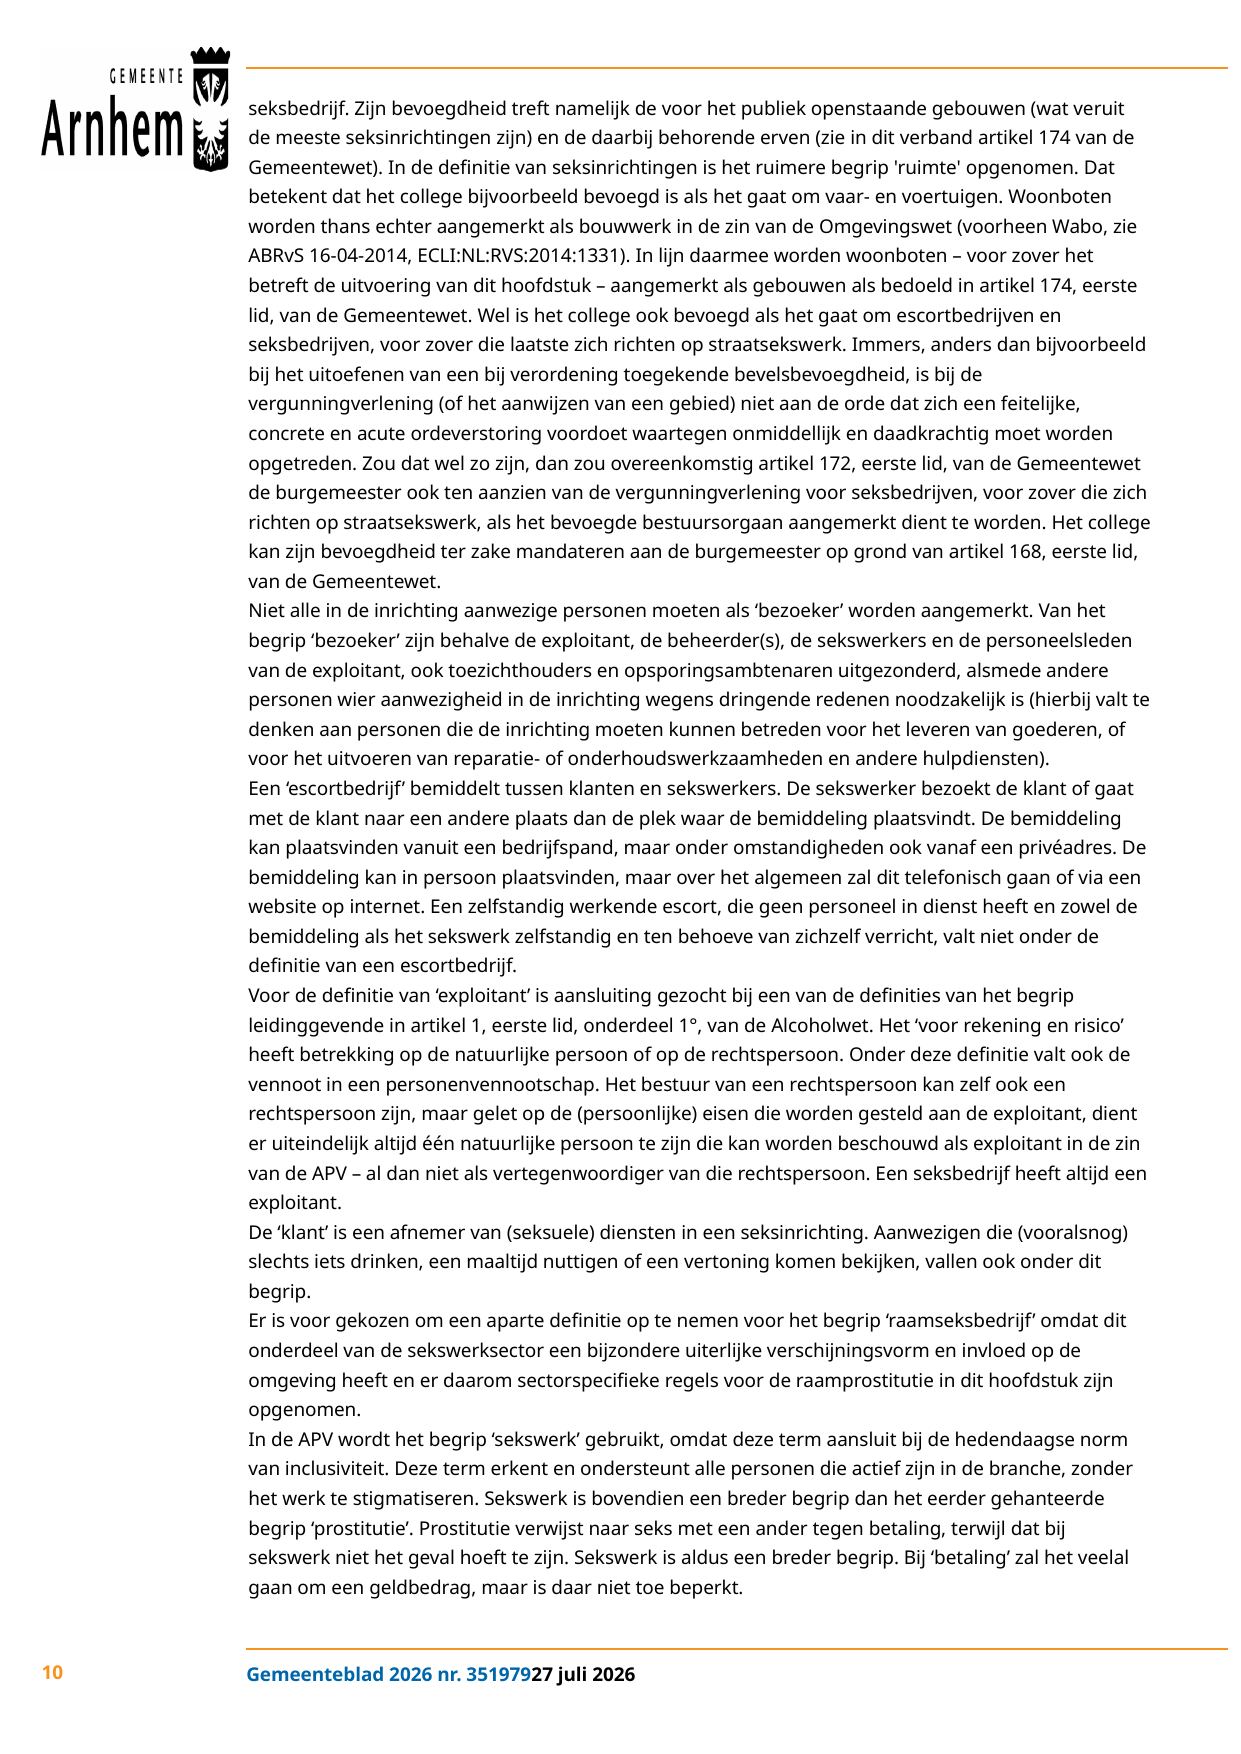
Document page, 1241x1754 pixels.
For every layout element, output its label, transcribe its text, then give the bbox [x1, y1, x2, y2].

text Er is voor gekozen om een aparte definitie op te nemen voor het begrip ‘raamseksbedrijf’ omdat dit onderdeel van de sekswerksector een bijzondere uiterlijke verschijningsvorm en invloed op de omgeving heeft en er daarom sectorspecifieke regels voor de raamprostitutie in dit hoofdstuk zijn opgenomen. [248, 1308, 1152, 1422]
picture [41, 47, 231, 172]
text Niet alle in de inrichting aanwezige personen moeten als ‘bezoeker’ worden aangemerkt. Van het begrip ‘bezoeker’ zijn behalve de exploitant, de beheerder(s), de sekswerkers en de personeelsleden van de exploitant, ook toezichthouders en opsporingsambtenaren uitgezonderd, alsmede andere personen wier aanwezigheid in de inrichting wegens dringende redenen noodzakelijk is (hierbij valt te denken aan personen die de inrichting moeten kunnen betreden voor het leveren van goederen, of voor het uitvoeren van reparatie- of onderhoudswerkzaamheden en andere hulpdiensten). [248, 598, 1152, 771]
text Een ‘escortbedrijf’ bemiddelt tussen klanten en sekswerkers. De sekswerker bezoekt de klant of gaat met de klant naar een andere plaats dan de plek waar de bemiddeling plaatsvindt. De bemiddeling kan plaatsvinden vanuit een bedrijfspand, maar onder omstandigheden ook vanaf een privéadres. De bemiddeling kan in persoon plaatsvinden, maar over het algemeen zal dit telefonisch gaan of via een website op internet. Een zelfstandig werkende escort, die geen personeel in dienst heeft en zowel de bemiddeling als het sekswerk zelfstandig en ten behoeve van zichzelf verricht, valt niet onder de definitie van een escortbedrijf. [248, 775, 1152, 978]
text De ‘klant’ is een afnemer van (seksuele) diensten in een seksinrichting. Aanwezigen die (vooralsnog) slechts iets drinken, een maaltijd nuttigen of een vertoning komen bekijken, vallen ook onder dit begrip. [248, 1219, 1152, 1304]
text In de APV wordt het begrip ‘sekswerk’ gebruikt, omdat deze term aansluit bij de hedendaagse norm van inclusiviteit. Deze term erkent en ondersteunt alle personen die actief zijn in de branche, zonder het werk te stigmatiseren. Sekswerk is bovendien een breder begrip dan het eerder gehanteerde begrip ‘prostitutie’. Prostitutie verwijst naar seks met een ander tegen betaling, terwijl dat bij sekswerk niet het geval hoeft te zijn. Sekswerk is aldus een breder begrip. Bij ‘betaling’ zal het veelal gaan om een geldbedrag, maar is daar niet toe beperkt. [248, 1426, 1152, 1600]
text seksbedrijf. Zijn bevoegdheid treft namelijk de voor het publiek openstaande gebouwen (wat veruit de meeste seksinrichtingen zijn) en de daarbij behorende erven (zie in dit verband artikel 174 van de Gemeentewet). In de definitie van seksinrichtingen is het ruimere begrip 'ruimte' opgenomen. Dat betekent dat het college bijvoorbeeld bevoegd is als het gaat om vaar- en voertuigen. Woonboten worden thans echter aangemerkt als bouwwerk in de zin van de Omgevingswet (voorheen Wabo, zie ABRvS 16-04-2014, ECLI:NL:RVS:2014:1331). In lijn daarmee worden woonboten – voor zover het betreft de uitvoering van dit hoofdstuk – aangemerkt als gebouwen als bedoeld in artikel 174, eerste lid, van de Gemeentewet. Wel is het college ook bevoegd als het gaat om escortbedrijven en seksbedrijven, voor zover die laatste zich richten op straatsekswerk. Immers, anders dan bijvoorbeeld bij het uitoefenen van een bij verordening toegekende bevelsbevoegdheid, is bij de vergunningverlening (of het aanwijzen van een gebied) niet aan de orde dat zich een feitelijke, concrete en acute ordeverstoring voordoet waartegen onmiddellijk en daadkrachtig moet worden opgetreden. Zou dat wel zo zijn, dan zou overeenkomstig artikel 172, eerste lid, van de Gemeentewet de burgemeester ook ten aanzien van de vergunningverlening voor seksbedrijven, voor zover die zich richten op straatsekswerk, als het bevoegde bestuursorgaan aangemerkt dient te worden. Het college kan zijn bevoegdheid ter zake mandateren aan de burgemeester op grond van artikel 168, eerste lid, van de Gemeentewet. [248, 95, 1152, 594]
text Voor de definitie van ‘exploitant’ is aansluiting gezocht bij een van de definities van het begrip leidinggevende in artikel 1, eerste lid, onderdeel 1°, van de Alcoholwet. Het ‘voor rekening en risico’ heeft betrekking op de natuurlijke persoon of op de rechtspersoon. Onder deze definitie valt ook de vennoot in een personenvennootschap. Het bestuur van een rechtspersoon kan zelf ook een rechtspersoon zijn, maar gelet op de (persoonlijke) eisen die worden gesteld aan de exploitant, dient er uiteindelijk altijd één natuurlijke persoon te zijn die kan worden beschouwd als exploitant in de zin van de APV – al dan niet als vertegenwoordiger van die rechtspersoon. Een seksbedrijf heeft altijd een exploitant. [248, 982, 1152, 1215]
